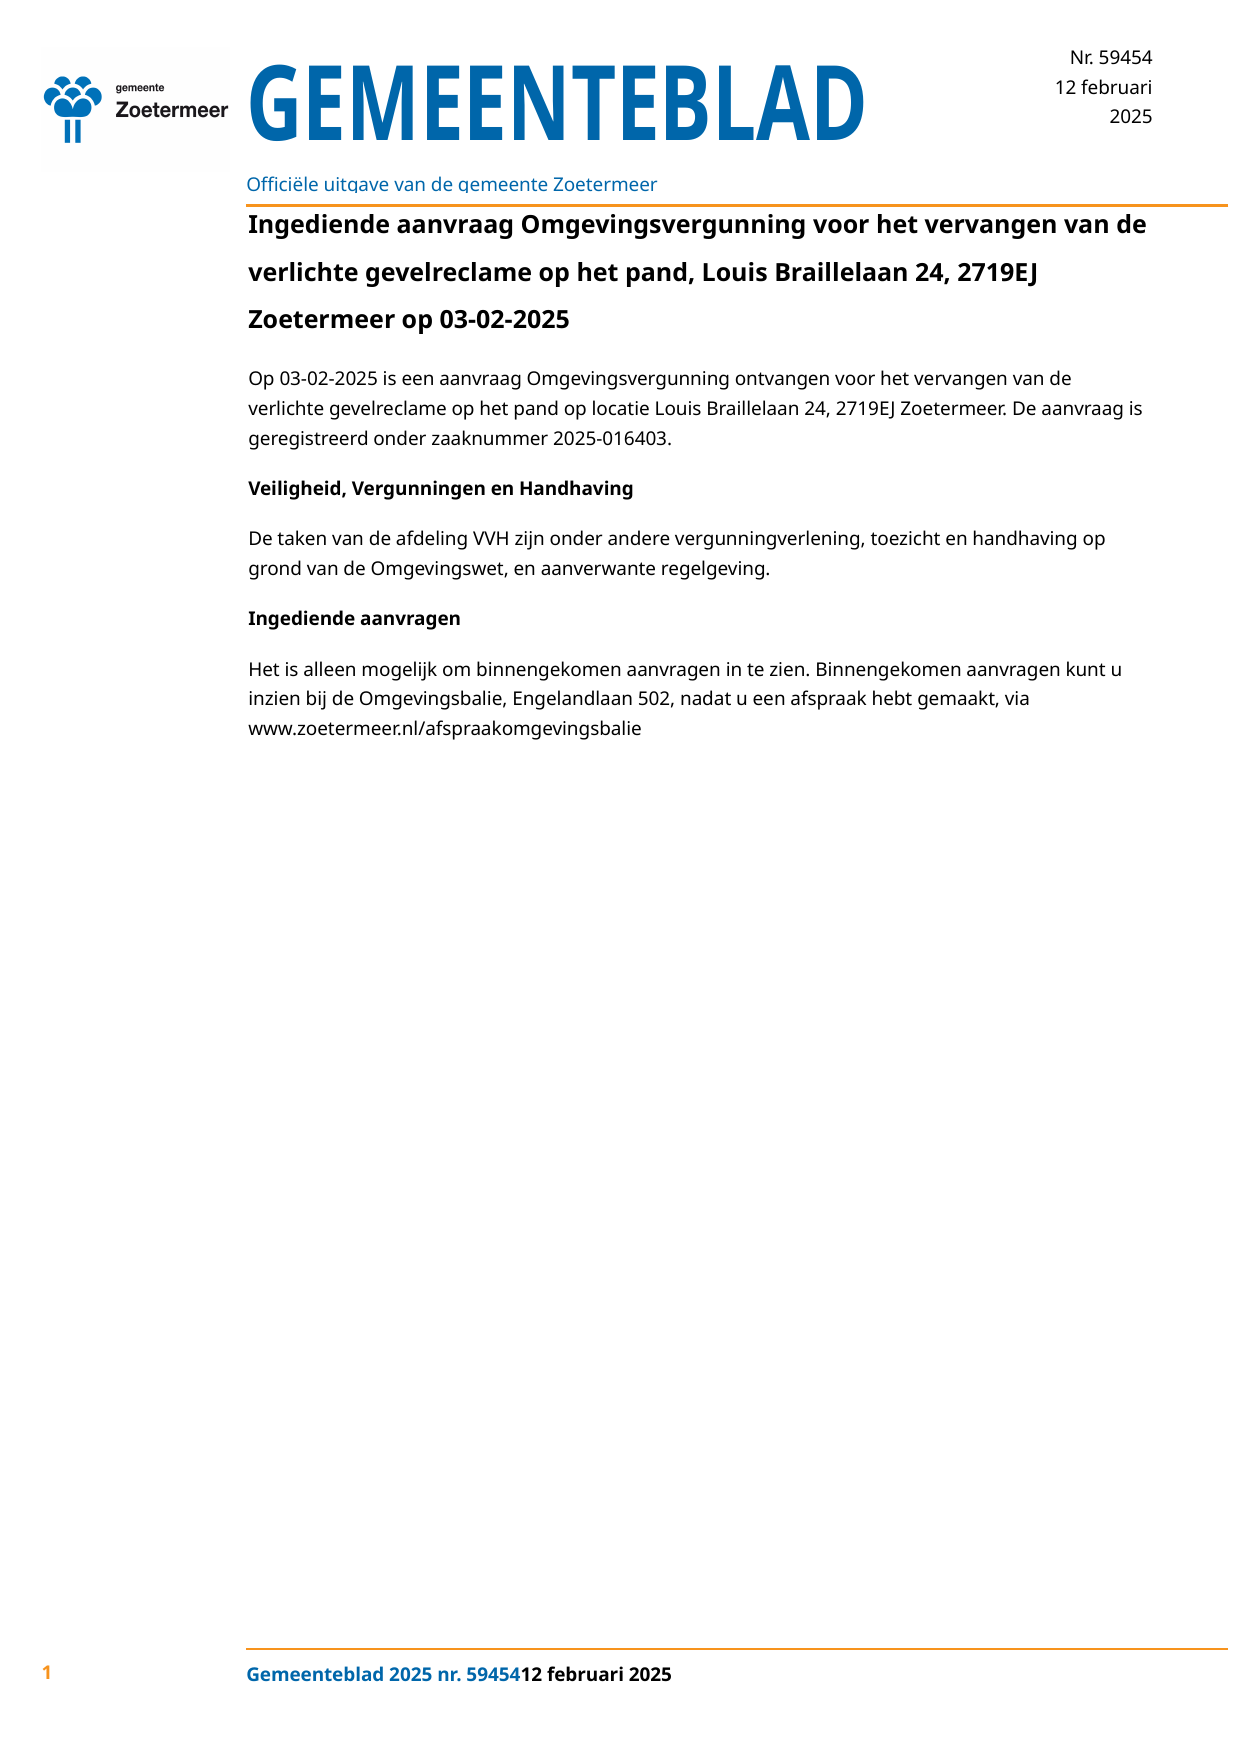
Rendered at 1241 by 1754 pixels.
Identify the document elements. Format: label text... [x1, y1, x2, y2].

text Veiligheid, Vergunningen en Handhaving [248, 475, 1152, 501]
text Ingediende aanvragen [248, 606, 1152, 631]
text Op 03-02-2025 is een aanvraag Omgevingsvergunning ontvangen voor het vervangen van de verlichte gevelreclame op het pand op locatie Louis Braillelaan 24, 2719EJ Zoetermeer. De aanvraag is geregistreerd onder zaaknummer 2025-016403. [248, 366, 1152, 450]
text Het is alleen mogelijk om binnengekomen aanvragen in te zien. Binnengekomen aanvragen kunt u inzien bij de Omgevingsbalie, Engelandlaan 502, nadat u een afspraak hebt gemaakt, via www.zoetermeer.nl/afspraakomgevingsbalie [248, 656, 1152, 741]
text Ingediende aanvraag Omgevingsvergunning voor het vervangen van de verlichte gevelreclame op het pand, Louis Braillelaan 24, 2719EJ Zoetermeer op 03-02-2025 [248, 207, 1152, 336]
picture [41, 47, 231, 172]
text De taken van de afdeling VVH zijn onder andere vergunningverlening, toezicht en handhaving op grond van de Omgevingswet, en aanverwante regelgeving. [248, 526, 1152, 581]
